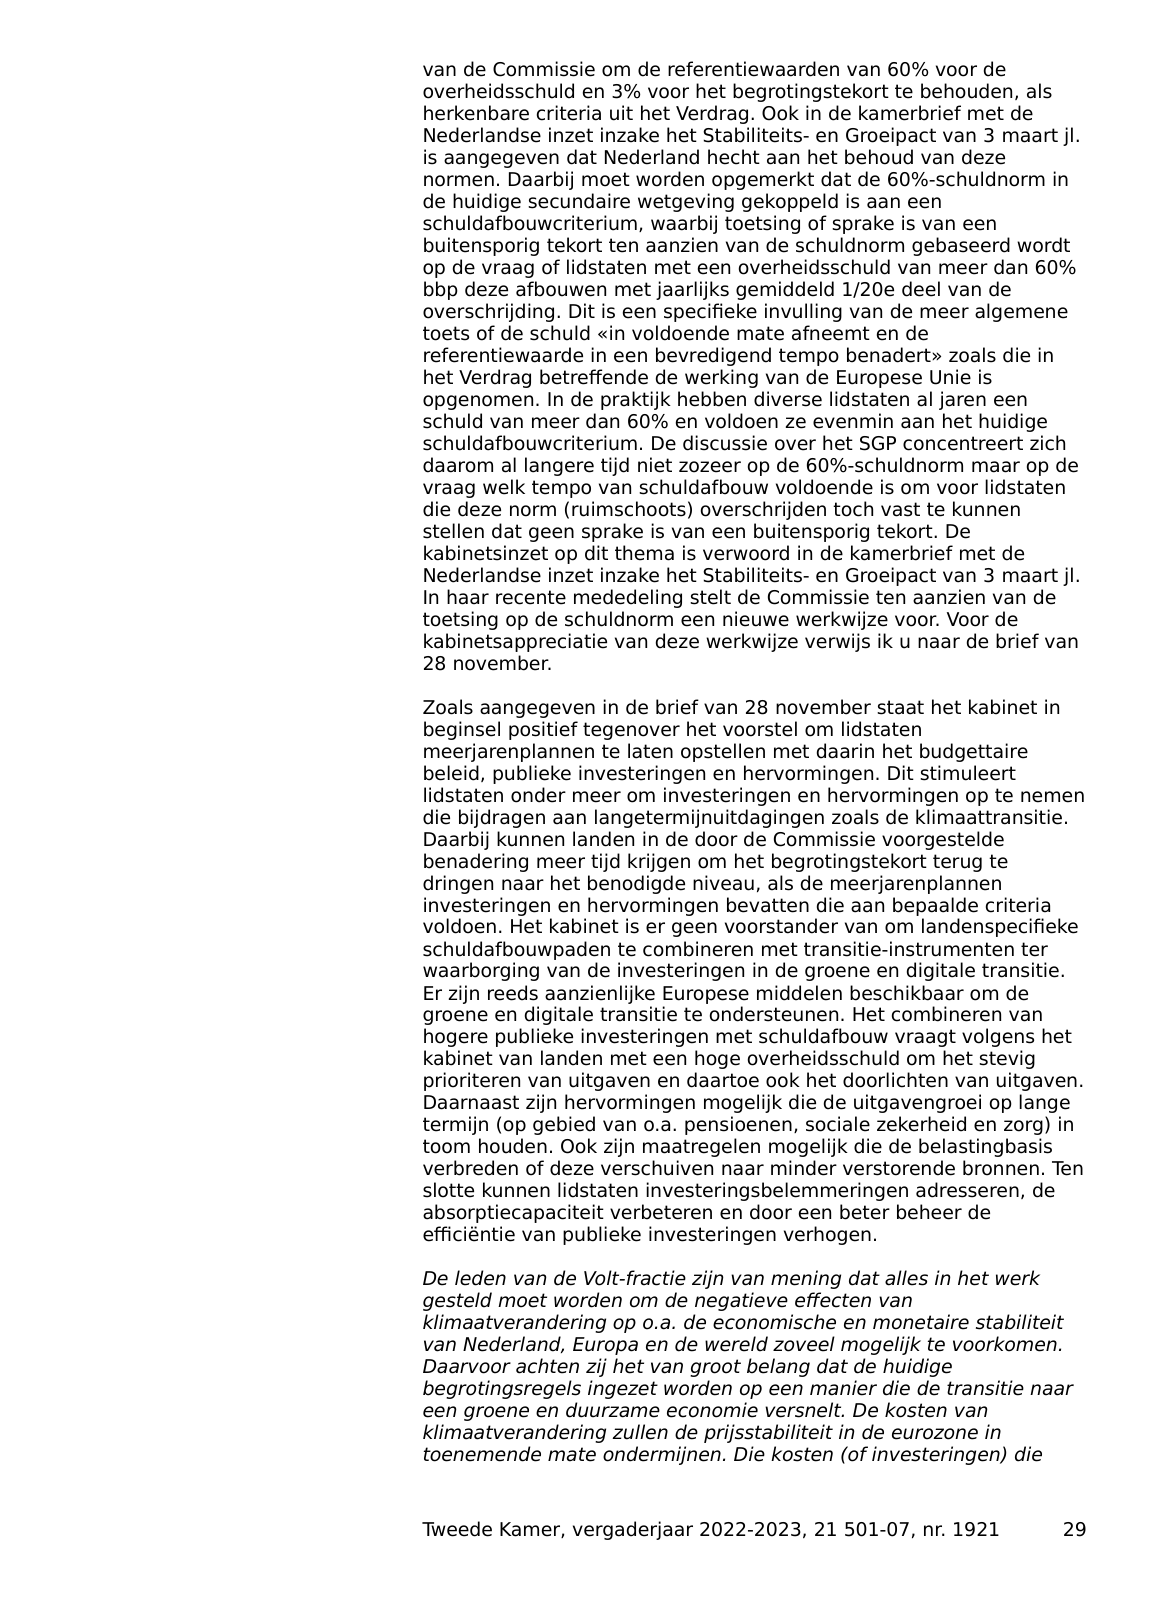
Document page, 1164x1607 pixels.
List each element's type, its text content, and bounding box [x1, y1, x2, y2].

text Zoals aangegeven in de brief van 28 november staat het kabinet in beginsel positief tegenover het voorstel om lidstaten meerjarenplannen te laten opstellen met daarin het budgettaire beleid, publieke investeringen en hervormingen. Dit stimuleert lidstaten onder meer om investeringen en hervormingen op te nemen die bijdragen aan langetermijnuitdagingen zoals de klimaattransitie. Daarbij kunnen landen in de door de Commissie voorgestelde benadering meer tijd krijgen om het begrotingstekort terug te dringen naar het benodigde niveau, als de meerjarenplannen investeringen en hervormingen bevatten die aan bepaalde criteria voldoen. Het kabinet is er geen voorstander van om landenspecifieke schuldafbouwpaden te combineren met transitie-instrumenten ter waarborging van de investeringen in de groene en digitale transitie. Er zijn reeds aanzienlijke Europese middelen beschikbaar om de groene en digitale transitie te ondersteunen. Het combineren van hogere publieke investeringen met schuldafbouw vraagt volgens het kabinet van landen met een hoge overheidsschuld om het stevig prioriteren van uitgaven en daartoe ook het doorlichten van uitgaven. Daarnaast zijn hervormingen mogelijk die de uitgavengroei op lange termijn (op gebied van o.a. pensioenen, sociale zekerheid en zorg) in toom houden. Ook zijn maatregelen mogelijk die de belastingbasis verbreden of deze verschuiven naar minder verstorende bronnen. Ten slotte kunnen lidstaten investeringsbelemmeringen adresseren, de absorptiecapaciteit verbeteren en door een beter beheer de efficiëntie van publieke investeringen verhogen. [422, 697, 1087, 1246]
text De leden van de Volt-fractie zijn van mening dat alles in het werk gesteld moet worden om de negatieve effecten van klimaatverandering op o.a. de economische en monetaire stabiliteit van Nederland, Europa en de wereld zoveel mogelijk te voorkomen. Daarvoor achten zij het van groot belang dat de huidige begrotingsregels ingezet worden op een manier die de transitie naar een groene en duurzame economie versnelt. De kosten van klimaatverandering zullen de prijsstabiliteit in de eurozone in toenemende mate ondermijnen. Die kosten (of investeringen) die [422, 1268, 1087, 1466]
text van de Commissie om de referentiewaarden van 60% voor de overheidsschuld en 3% voor het begrotingstekort te behouden, als herkenbare criteria uit het Verdrag. Ook in de kamerbrief met de Nederlandse inzet inzake het Stabiliteits- en Groeipact van 3 maart jl. is aangegeven dat Nederland hecht aan het behoud van deze normen. Daarbij moet worden opgemerkt dat de 60%-schuldnorm in de huidige secundaire wetgeving gekoppeld is aan een schuldafbouwcriterium, waarbij toetsing of sprake is van een buitensporig tekort ten aanzien van de schuldnorm gebaseerd wordt op de vraag of lidstaten met een overheidsschuld van meer dan 60% bbp deze afbouwen met jaarlijks gemiddeld 1/20e deel van de overschrijding. Dit is een specifieke invulling van de meer algemene toets of de schuld «in voldoende mate afneemt en de referentiewaarde in een bevredigend tempo benadert» zoals die in het Verdrag betreffende de werking van de Europese Unie is opgenomen. In de praktijk hebben diverse lidstaten al jaren een schuld van meer dan 60% en voldoen ze evenmin aan het huidige schuldafbouwcriterium. De discussie over het SGP concentreert zich daarom al langere tijd niet zozeer op de 60%-schuldnorm maar op de vraag welk tempo van schuldafbouw voldoende is om voor lidstaten die deze norm (ruimschoots) overschrijden toch vast te kunnen stellen dat geen sprake is van een buitensporig tekort. De kabinetsinzet op dit thema is verwoord in de kamerbrief met de Nederlandse inzet inzake het Stabiliteits- en Groeipact van 3 maart jl. In haar recente mededeling stelt de Commissie ten aanzien van de toetsing op de schuldnorm een nieuwe werkwijze voor. Voor de kabinetsappreciatie van deze werkwijze verwijs ik u naar de brief van 28 november. [422, 59, 1087, 674]
